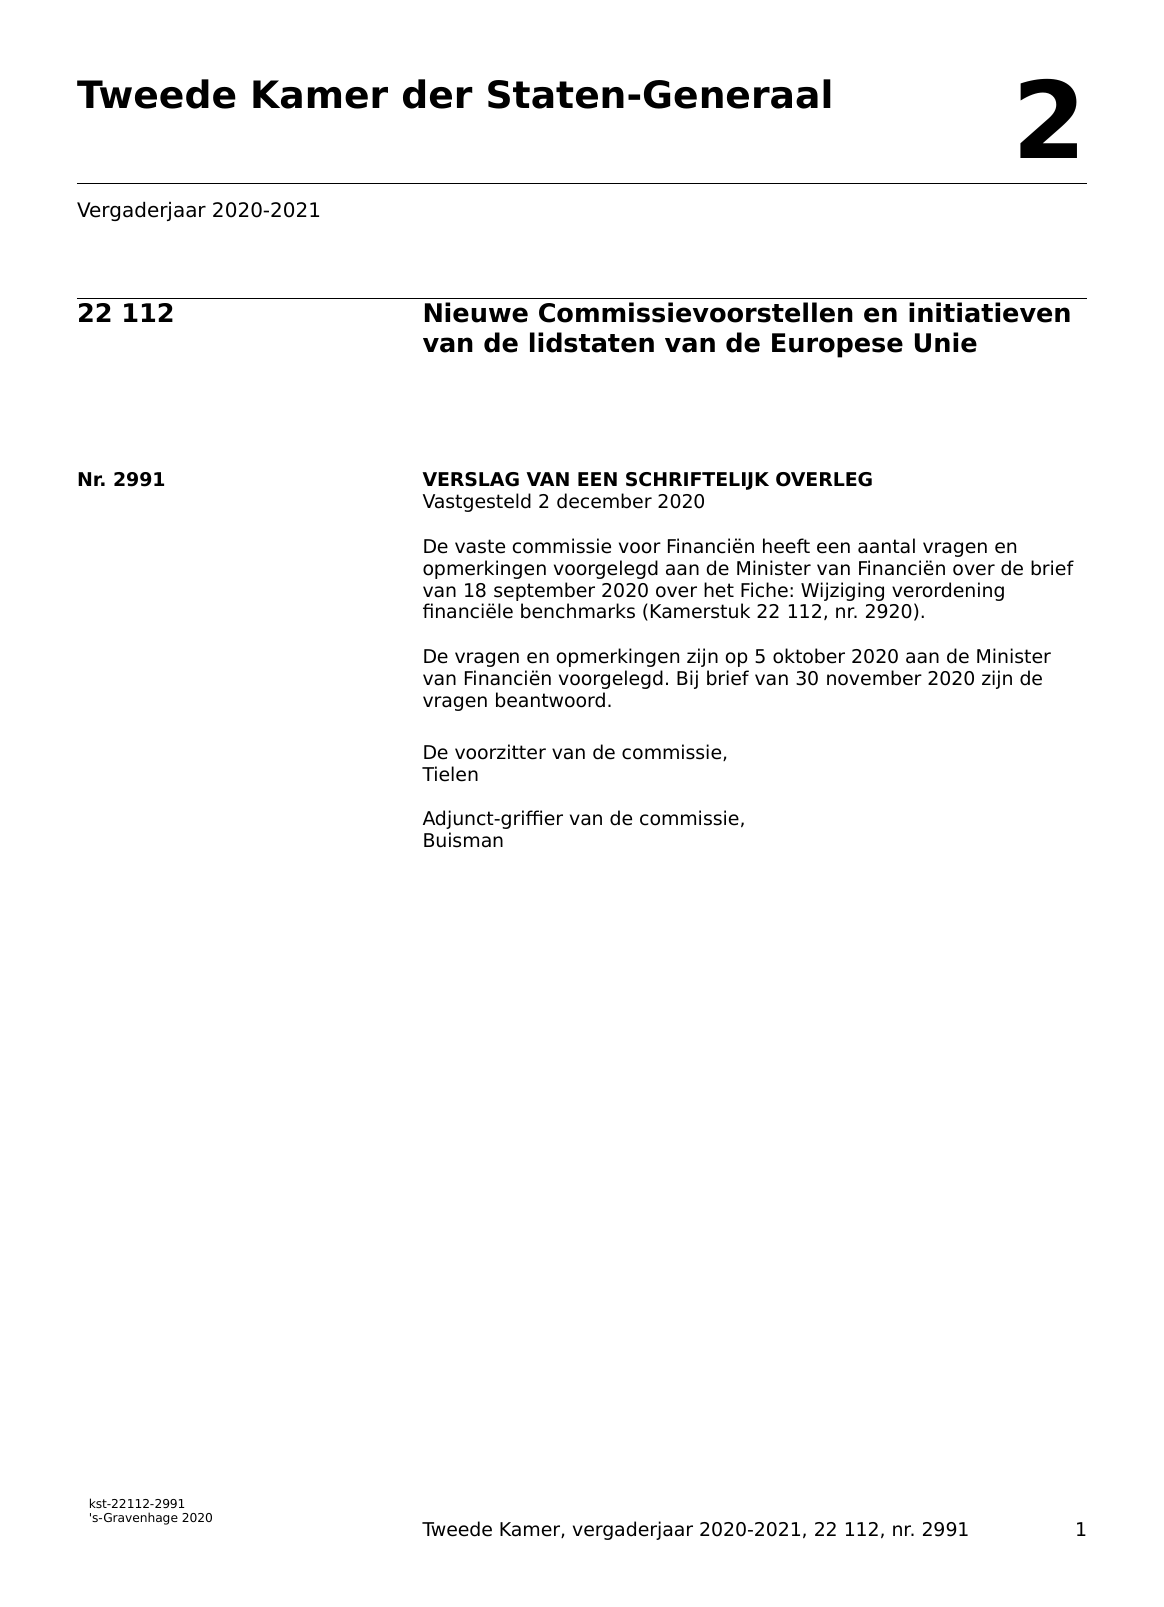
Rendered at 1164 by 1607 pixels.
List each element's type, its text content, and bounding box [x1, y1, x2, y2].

text 's-Gravenhage 2020 [88, 1511, 323, 1525]
text De voorzitter van de commissie, Tielen [422, 742, 1087, 786]
subtitle Nr. 2991 VERSLAG VAN EEN SCHRIFTELIJK OVERLEG [77, 469, 1087, 491]
text Adjunct-griffier van de commissie, Buisman [422, 808, 1087, 852]
text De vaste commissie voor Financiën heeft een aantal vragen en opmerkingen voorgelegd aan de Minister van Financiën over de brief van 18 september 2020 over het Fiche: Wijziging verordening financiële benchmarks (Kamerstuk 22 112, nr. 2920). [422, 536, 1087, 623]
table_header Tweede Kamer der Staten-Generaal [77, 59, 886, 183]
text Vastgesteld 2 december 2020 [422, 491, 1087, 513]
table_cell Vergaderjaar 2020-2021 [77, 184, 1087, 298]
subtitle 22 112 Nieuwe Commissievoorstellen en initiatieven van de lidstaten van de Europese Unie [77, 299, 1087, 358]
text kst-22112-2991 [88, 1497, 323, 1511]
table_header 2 [886, 59, 1087, 183]
text De vragen en opmerkingen zijn op 5 oktober 2020 aan de Minister van Financiën voorgelegd. Bij brief van 30 november 2020 zijn de vragen beantwoord. [422, 646, 1087, 712]
